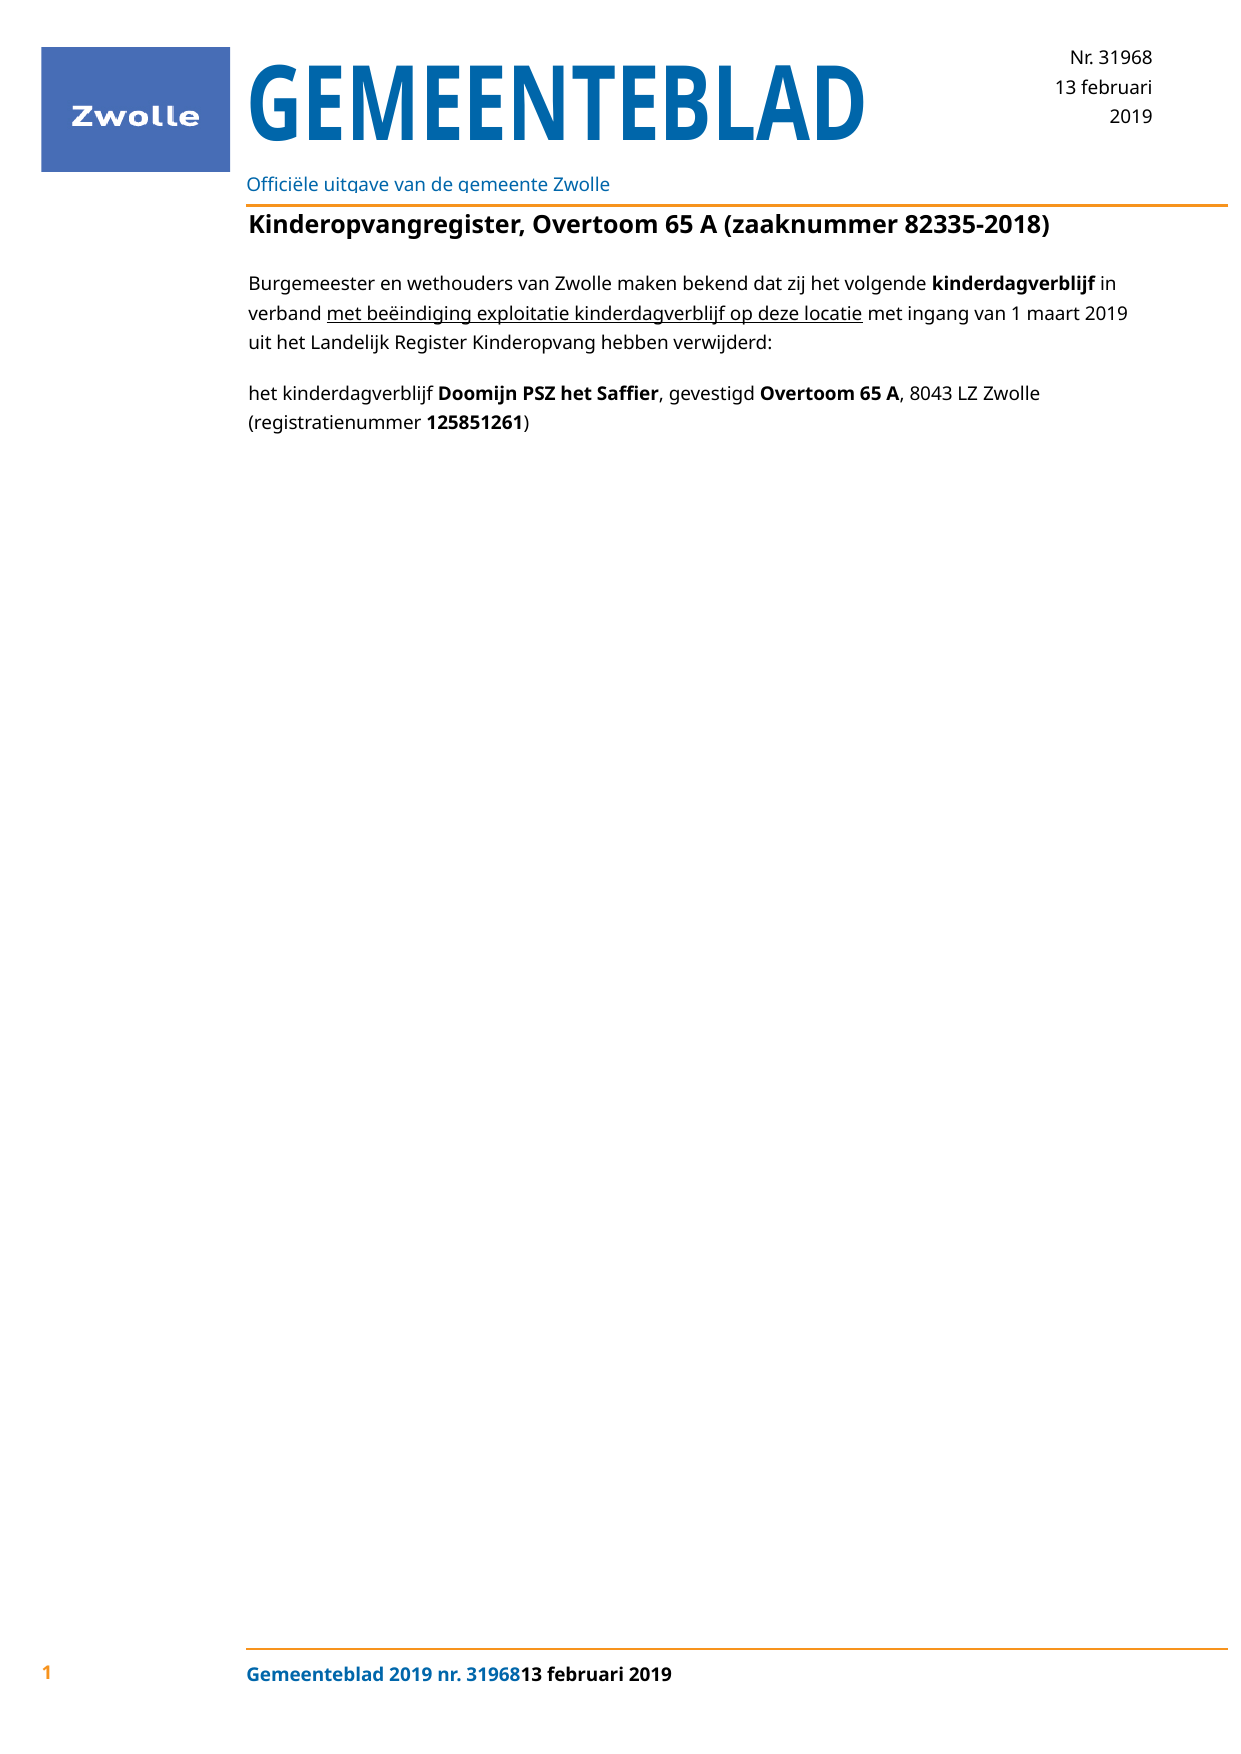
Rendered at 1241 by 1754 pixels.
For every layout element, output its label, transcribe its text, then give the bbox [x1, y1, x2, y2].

picture [41, 47, 231, 172]
text het kinderdagverblijf Doomijn PSZ het Saffier, gevestigd Overtoom 65 A, 8043 LZ Zwolle (registratienummer 125851261) [248, 380, 1152, 435]
text Kinderopvangregister, Overtoom 65 A (zaaknummer 82335-2018) [248, 207, 1152, 241]
text Burgemeester en wethouders van Zwolle maken bekend dat zij het volgende kinderdagverblijf in verband met beëindiging exploitatie kinderdagverblijf op deze locatie met ingang van 1 maart 2019 uit het Landelijk Register Kinderopvang hebben verwijderd: [248, 270, 1152, 355]
